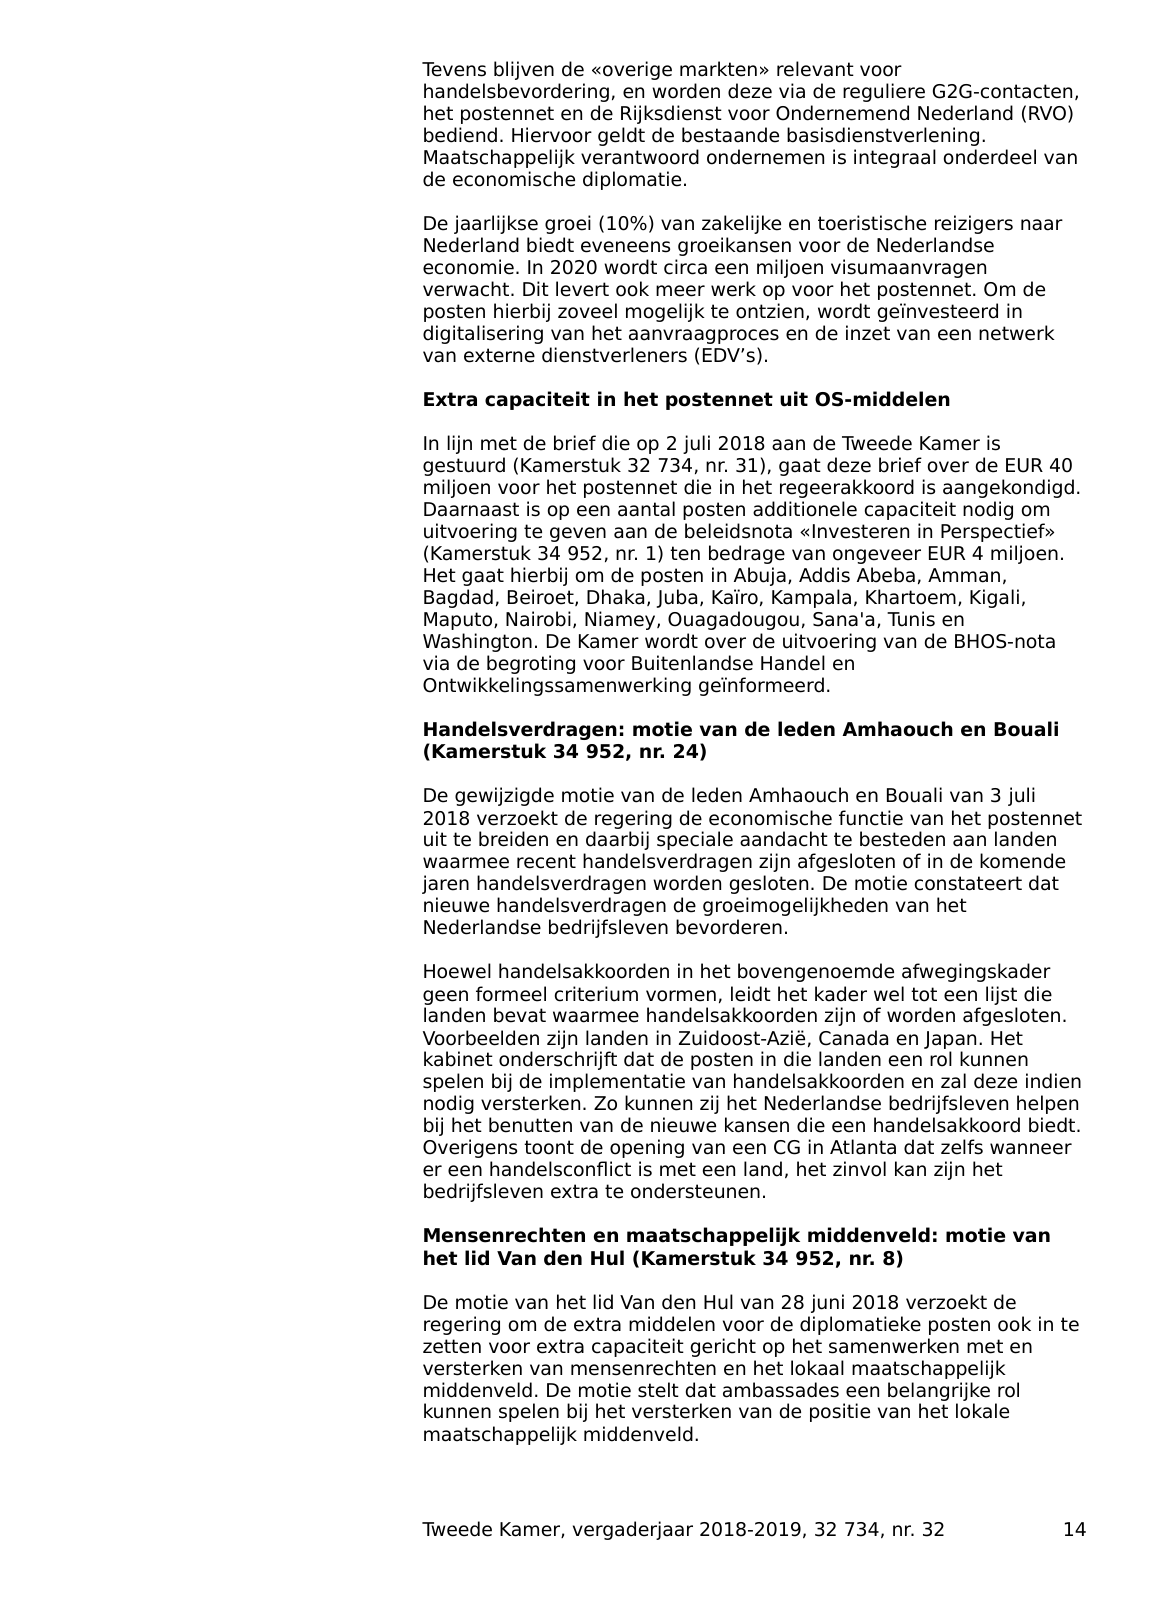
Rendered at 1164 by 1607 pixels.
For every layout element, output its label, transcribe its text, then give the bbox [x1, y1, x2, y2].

text De jaarlijkse groei (10%) van zakelijke en toeristische reizigers naar Nederland biedt eveneens groeikansen voor de Nederlandse economie. In 2020 wordt circa een miljoen visumaanvragen verwacht. Dit levert ook meer werk op voor het postennet. Om de posten hierbij zoveel mogelijk te ontzien, wordt geïnvesteerd in digitalisering van het aanvraagproces en de inzet van een netwerk van externe dienstverleners (EDV’s). [422, 213, 1087, 367]
subtitle Mensenrechten en maatschappelijk middenveld: motie van het lid Van den Hul (Kamerstuk 34 952, nr. 8) [422, 1225, 1087, 1269]
subtitle Handelsverdragen: motie van de leden Amhaouch en Bouali (Kamerstuk 34 952, nr. 24) [422, 719, 1087, 763]
text Hoewel handelsakkoorden in het bovengenoemde afwegingskader geen formeel criterium vormen, leidt het kader wel tot een lijst die landen bevat waarmee handelsakkoorden zijn of worden afgesloten. Voorbeelden zijn landen in Zuidoost-Azië, Canada en Japan. Het kabinet onderschrijft dat de posten in die landen een rol kunnen spelen bij de implementatie van handelsakkoorden en zal deze indien nodig versterken. Zo kunnen zij het Nederlandse bedrijfsleven helpen bij het benutten van de nieuwe kansen die een handelsakkoord biedt. Overigens toont de opening van een CG in Atlanta dat zelfs wanneer er een handelsconflict is met een land, het zinvol kan zijn het bedrijfsleven extra te ondersteunen. [422, 961, 1087, 1203]
text Tevens blijven de «overige markten» relevant voor handelsbevordering, en worden deze via de reguliere G2G-contacten, het postennet en de Rijksdienst voor Ondernemend Nederland (RVO) bediend. Hiervoor geldt de bestaande basisdienstverlening. Maatschappelijk verantwoord ondernemen is integraal onderdeel van de economische diplomatie. [422, 59, 1087, 191]
text De motie van het lid Van den Hul van 28 juni 2018 verzoekt de regering om de extra middelen voor de diplomatieke posten ook in te zetten voor extra capaciteit gericht op het samenwerken met en versterken van mensenrechten en het lokaal maatschappelijk middenveld. De motie stelt dat ambassades een belangrijke rol kunnen spelen bij het versterken van de positie van het lokale maatschappelijk middenveld. [422, 1292, 1087, 1445]
text In lijn met de brief die op 2 juli 2018 aan de Tweede Kamer is gestuurd (Kamerstuk 32 734, nr. 31), gaat deze brief over de EUR 40 miljoen voor het postennet die in het regeerakkoord is aangekondigd. Daarnaast is op een aantal posten additionele capaciteit nodig om uitvoering te geven aan de beleidsnota «Investeren in Perspectief» (Kamerstuk 34 952, nr. 1) ten bedrage van ongeveer EUR 4 miljoen. Het gaat hierbij om de posten in Abuja, Addis Abeba, Amman, Bagdad, Beiroet, Dhaka, Juba, Kaïro, Kampala, Khartoem, Kigali, Maputo, Nairobi, Niamey, Ouagadougou, Sana'a, Tunis en Washington. De Kamer wordt over de uitvoering van de BHOS-nota via de begroting voor Buitenlandse Handel en Ontwikkelingssamenwerking geïnformeerd. [422, 433, 1087, 697]
subtitle Extra capaciteit in het postennet uit OS-middelen [422, 389, 1087, 411]
text De gewijzigde motie van de leden Amhaouch en Bouali van 3 juli 2018 verzoekt de regering de economische functie van het postennet uit te breiden en daarbij speciale aandacht te besteden aan landen waarmee recent handelsverdragen zijn afgesloten of in de komende jaren handelsverdragen worden gesloten. De motie constateert dat nieuwe handelsverdragen de groeimogelijkheden van het Nederlandse bedrijfsleven bevorderen. [422, 785, 1087, 939]
